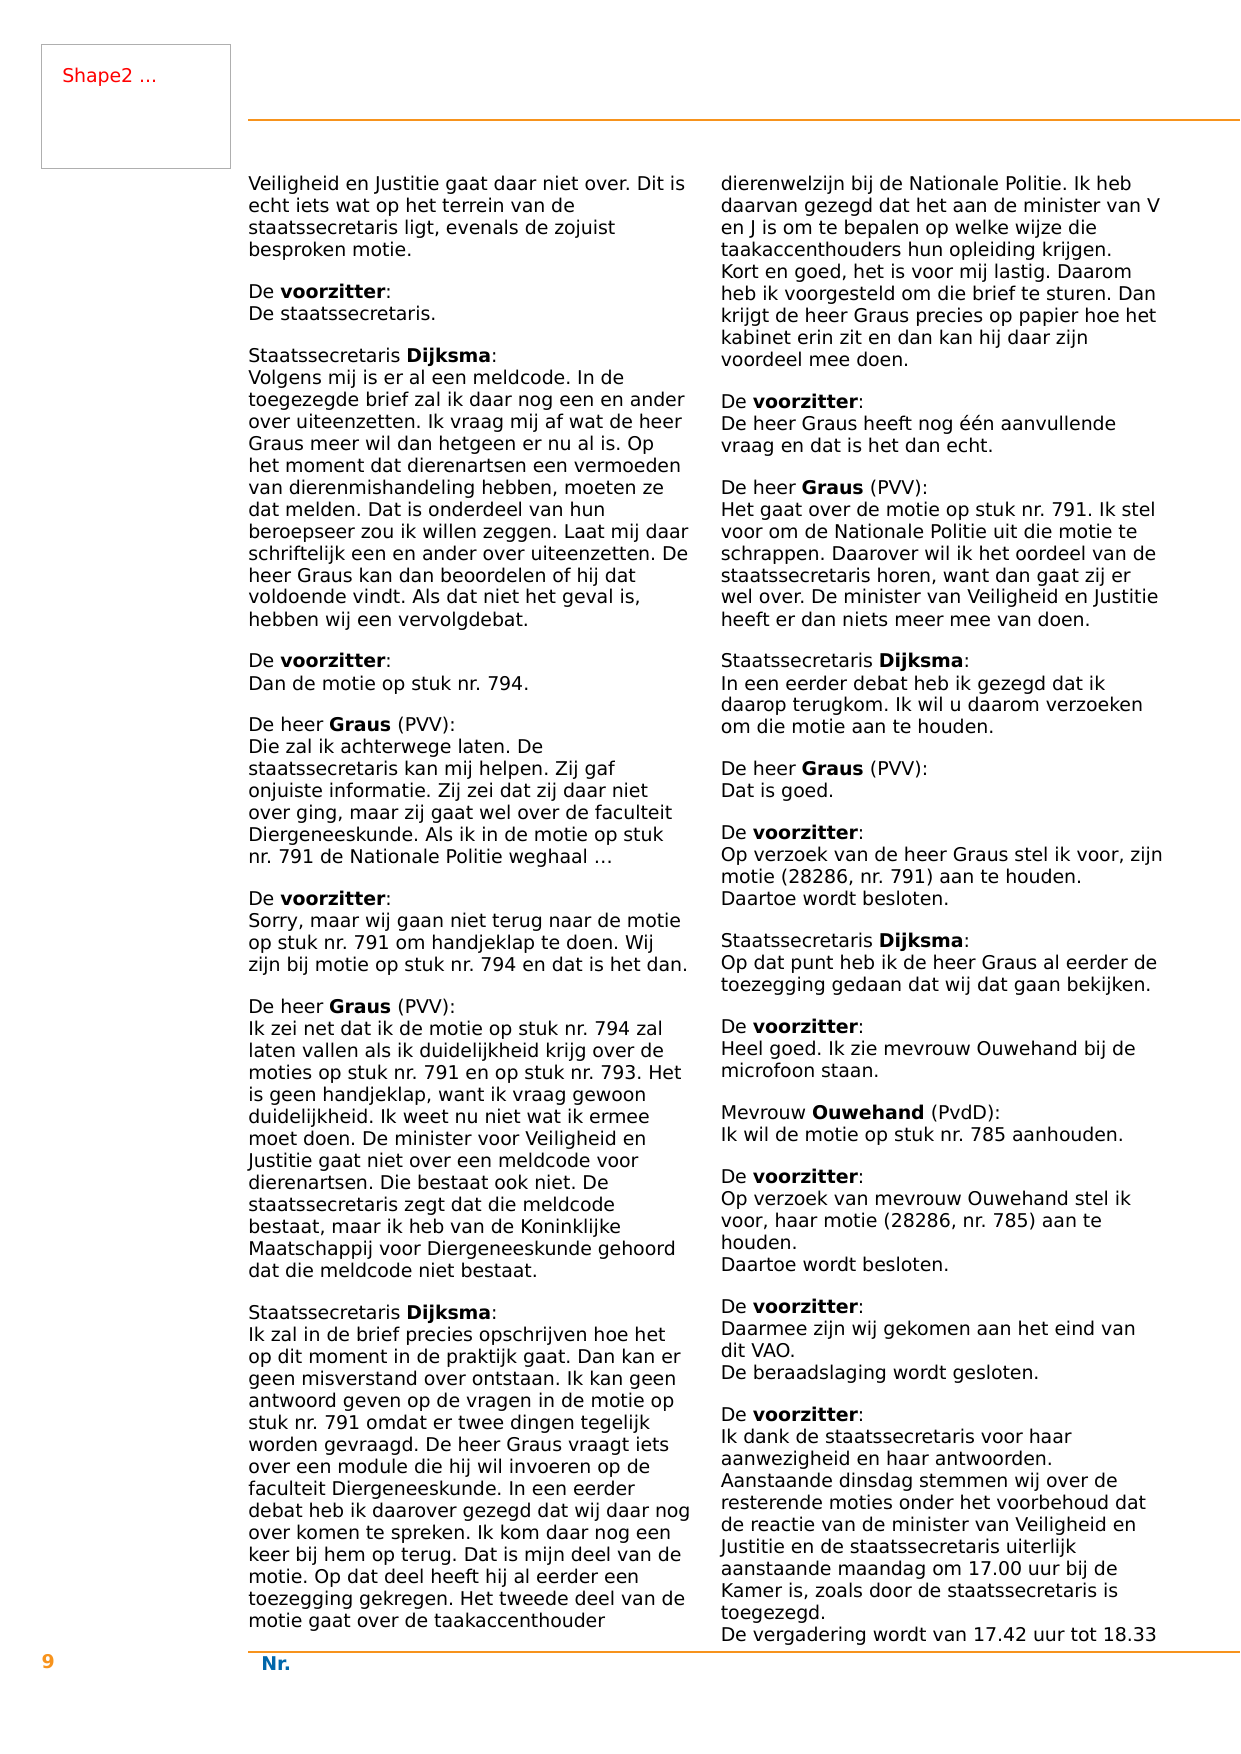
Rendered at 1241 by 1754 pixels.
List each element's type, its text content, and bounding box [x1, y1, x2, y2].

text De staatssecretaris. [248, 303, 691, 325]
text Veiligheid en Justitie gaat daar niet over. Dit is echt iets wat op het terrein van de staatssecretaris ligt, evenals de zojuist besproken motie. [248, 173, 691, 261]
text Op verzoek van de heer Graus stel ik voor, zijn motie (28286, nr. 791) aan te houden. [721, 844, 1163, 888]
text Volgens mij is er al een meldcode. In de toegezegde brief zal ik daar nog een en ander over uiteenzetten. Ik vraag mij af wat de heer Graus meer wil dan hetgeen er nu al is. Op het moment dat dierenartsen een vermoeden van dierenmishandeling hebben, moeten ze dat melden. Dat is onderdeel van hun beroepseer zou ik willen zeggen. Laat mij daar schriftelijk een en ander over uiteenzetten. De heer Graus kan dan beoordelen of hij dat voldoende vindt. Als dat niet het geval is, hebben wij een vervolgdebat. [248, 367, 691, 630]
text In een eerder debat heb ik gezegd dat ik daarop terugkom. Ik wil u daarom verzoeken om die motie aan te houden. [721, 672, 1163, 738]
text Staatssecretaris Dijksma: [721, 930, 1163, 952]
text Op verzoek van mevrouw Ouwehand stel ik voor, haar motie (28286, nr. 785) aan te houden. [721, 1188, 1163, 1254]
text De heer Graus heeft nog één aanvullende vraag en dat is het dan echt. [721, 413, 1163, 457]
text De vergadering wordt van 17.42 uur tot 18.33 [721, 1624, 1163, 1646]
text Dat is goed. [721, 780, 1163, 802]
text Ik zal in de brief precies opschrijven hoe het op dit moment in de praktijk gaat. Dan kan er geen misverstand over ontstaan. Ik kan geen antwoord geven op de vragen in de motie op stuk nr. 791 omdat er twee dingen tegelijk worden gevraagd. De heer Graus vraagt iets over een module die hij wil invoeren op de faculteit Diergeneeskunde. In een eerder debat heb ik daarover gezegd dat wij daar nog over komen te spreken. Ik kom daar nog een keer bij hem op terug. Dat is mijn deel van de motie. Op dat deel heeft hij al eerder een toezegging gekregen. Het tweede deel van de motie gaat over de taakaccenthouder [248, 1324, 691, 1632]
text dierenwelzijn bij de Nationale Politie. Ik heb daarvan gezegd dat het aan de minister van V en J is om te bepalen op welke wijze die taakaccenthouders hun opleiding krijgen. [721, 173, 1163, 261]
text Daartoe wordt besloten. [721, 1254, 1163, 1276]
text Die zal ik achterwege laten. De staatssecretaris kan mij helpen. Zij gaf onjuiste informatie. Zij zei dat zij daar niet over ging, maar zij gaat wel over de faculteit Diergeneeskunde. Als ik in de motie op stuk nr. 791 de Nationale Politie weghaal … [248, 736, 691, 868]
text De voorzitter: [721, 1016, 1163, 1038]
text Kort en goed, het is voor mij lastig. Daarom heb ik voorgesteld om die brief te sturen. Dan krijgt de heer Graus precies op papier hoe het kabinet erin zit en dan kan hij daar zijn voordeel mee doen. [721, 261, 1163, 371]
text De voorzitter: [248, 281, 691, 303]
text De voorzitter: [721, 1404, 1163, 1426]
text Daarmee zijn wij gekomen aan het eind van dit VAO. [721, 1318, 1163, 1362]
text Staatssecretaris Dijksma: [721, 650, 1163, 672]
text De voorzitter: [248, 888, 691, 910]
text De voorzitter: [721, 391, 1163, 413]
text Heel goed. Ik zie mevrouw Ouwehand bij de microfoon staan. [721, 1038, 1163, 1082]
text Het gaat over de motie op stuk nr. 791. Ik stel voor om de Nationale Politie uit die motie te schrappen. Daarover wil ik het oordeel van de staatssecretaris horen, want dan gaat zij er wel over. De minister van Veiligheid en Justitie heeft er dan niets meer mee van doen. [721, 498, 1163, 630]
text Staatssecretaris Dijksma: [248, 345, 691, 367]
text De beraadslaging wordt gesloten. [721, 1362, 1163, 1384]
text De heer Graus (PVV): [248, 996, 691, 1018]
text Staatssecretaris Dijksma: [248, 1302, 691, 1324]
text Sorry, maar wij gaan niet terug naar de motie op stuk nr. 791 om handjeklap te doen. Wij zijn bij motie op stuk nr. 794 en dat is het dan. [248, 910, 691, 976]
text Ik wil de motie op stuk nr. 785 aanhouden. [721, 1124, 1163, 1146]
text De voorzitter: [721, 1296, 1163, 1318]
text De voorzitter: [721, 1166, 1163, 1188]
text Ik zei net dat ik de motie op stuk nr. 794 zal laten vallen als ik duidelijkheid krijg over de moties op stuk nr. 791 en op stuk nr. 793. Het is geen handjeklap, want ik vraag gewoon duidelijkheid. Ik weet nu niet wat ik ermee moet doen. De minister voor Veiligheid en Justitie gaat niet over een meldcode voor dierenartsen. Die bestaat ook niet. De staatssecretaris zegt dat die meldcode bestaat, maar ik heb van de Koninklijke Maatschappij voor Diergeneeskunde gehoord dat die meldcode niet bestaat. [248, 1018, 691, 1282]
text Daartoe wordt besloten. [721, 888, 1163, 910]
text Ik dank de staatssecretaris voor haar aanwezigheid en haar antwoorden. Aanstaande dinsdag stemmen wij over de resterende moties onder het voorbehoud dat de reactie van de minister van Veiligheid en Justitie en de staatssecretaris uiterlijk aanstaande maandag om 17.00 uur bij de Kamer is, zoals door de staatssecretaris is toegezegd. [721, 1426, 1163, 1624]
text De heer Graus (PVV): [721, 758, 1163, 780]
text De voorzitter: [248, 650, 691, 672]
text Op dat punt heb ik de heer Graus al eerder de toezegging gedaan dat wij dat gaan bekijken. [721, 952, 1163, 996]
text De heer Graus (PVV): [721, 477, 1163, 498]
text De heer Graus (PVV): [248, 714, 691, 736]
text Dan de motie op stuk nr. 794. [248, 672, 691, 694]
text De voorzitter: [721, 822, 1163, 844]
text Mevrouw Ouwehand (PvdD): [721, 1102, 1163, 1124]
